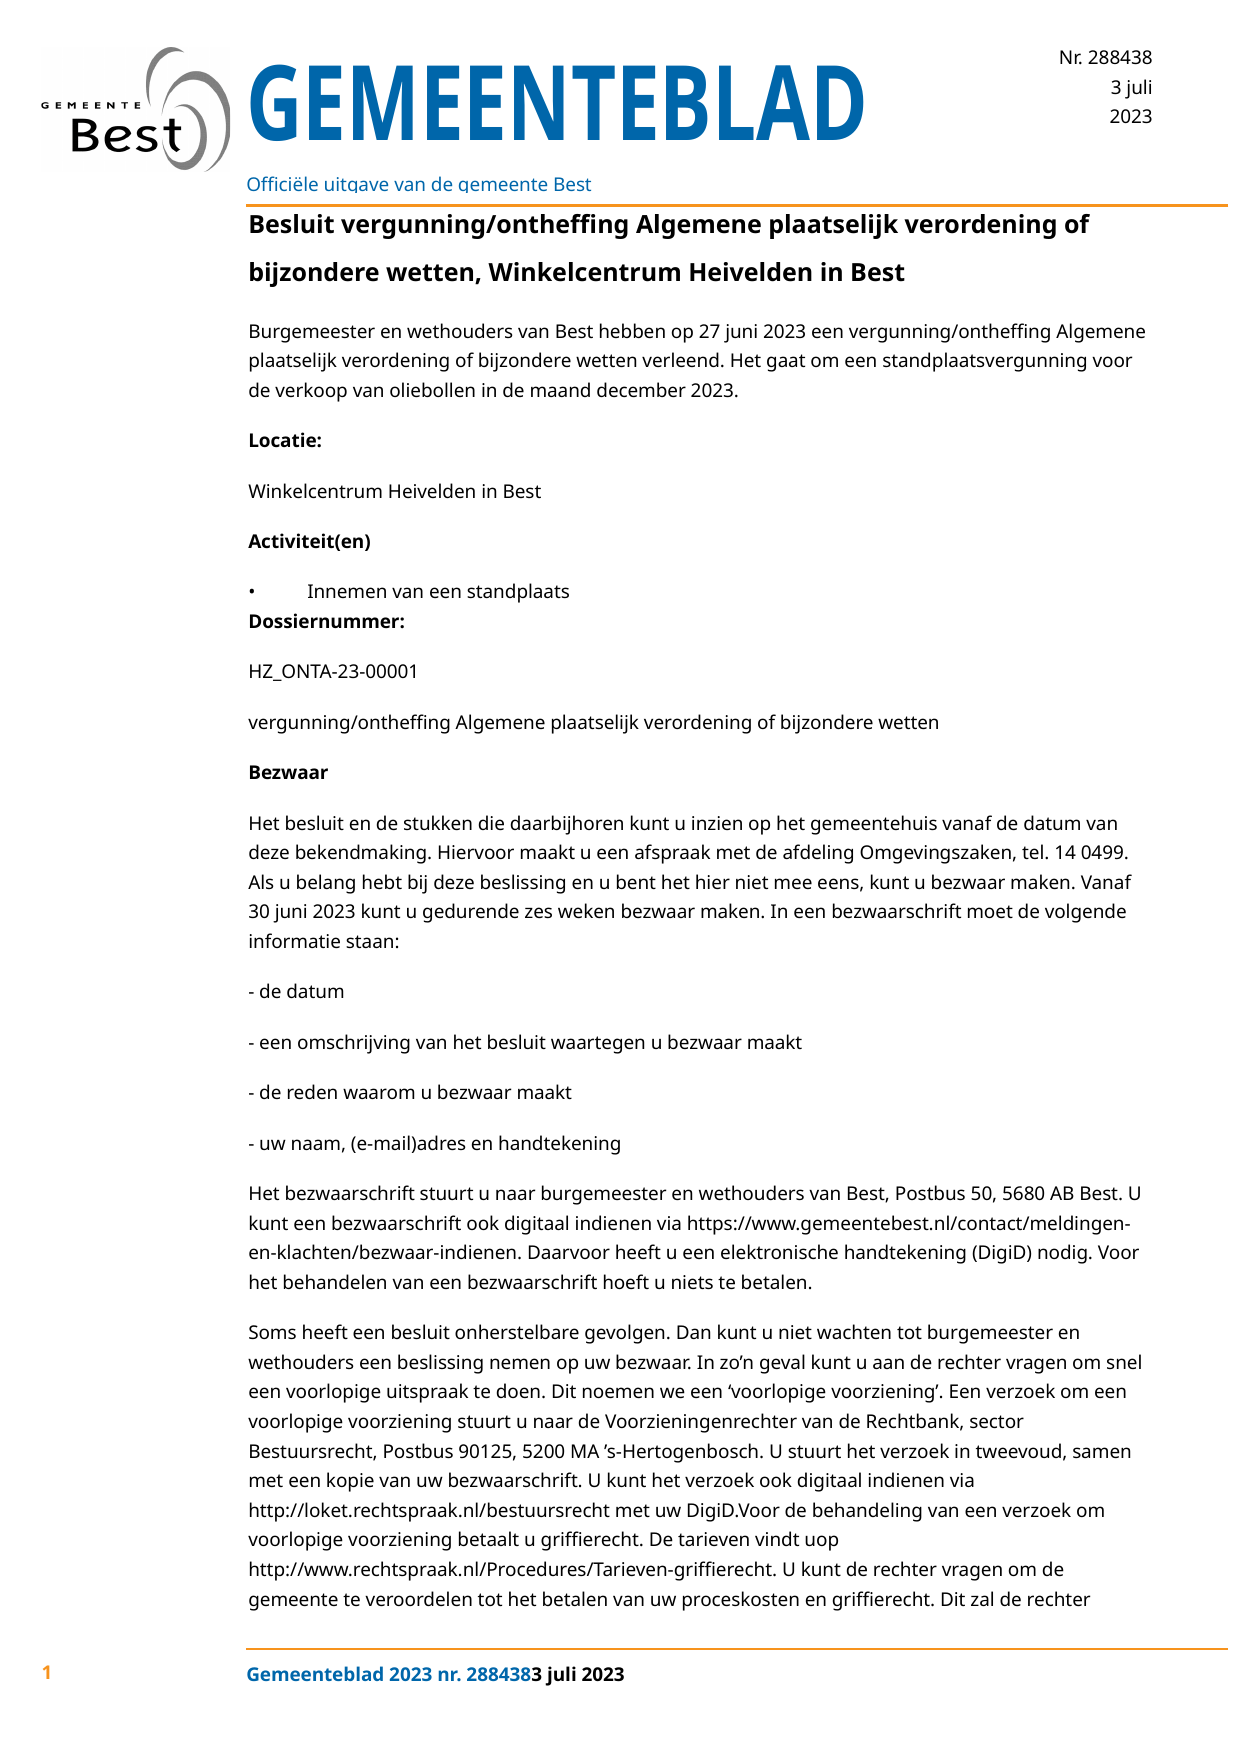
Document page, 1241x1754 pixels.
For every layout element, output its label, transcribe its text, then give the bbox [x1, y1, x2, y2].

text Het bezwaarschrift stuurt u naar burgemeester en wethouders van Best, Postbus 50, 5680 AB Best. U kunt een bezwaarschrift ook digitaal indienen via https://www.gemeentebest.nl/contact/meldingen-en-klachten/bezwaar-indienen. Daarvoor heeft u een elektronische handtekening (DigiD) nodig. Voor het behandelen van een bezwaarschrift hoeft u niets te betalen. [248, 1180, 1152, 1295]
text - de datum [248, 979, 1152, 1004]
text Het besluit en de stukken die daarbijhoren kunt u inzien op het gemeentehuis vanaf de datum van deze bekendmaking. Hiervoor maakt u een afspraak met de afdeling Omgevingszaken, tel. 14 0499. Als u belang hebt bij deze beslissing en u bent het hier niet mee eens, kunt u bezwaar maken. Vanaf 30 juni 2023 kunt u gedurende zes weken bezwaar maken. In een bezwaarschrift moet de volgende informatie staan: [248, 810, 1152, 954]
text Dossiernummer: [248, 608, 1152, 634]
text Burgemeester en wethouders van Best hebben op 27 juni 2023 een vergunning/ontheffing Algemene plaatselijk verordening of bijzondere wetten verleend. Het gaat om een standplaatsvergunning voor de verkoop van oliebollen in de maand december 2023. [248, 318, 1152, 403]
picture [41, 47, 231, 172]
text Soms heeft een besluit onherstelbare gevolgen. Dan kunt u niet wachten tot burgemeester en wethouders een beslissing nemen op uw bezwaar. In zo’n geval kunt u aan de rechter vragen om snel een voorlopige uitspraak te doen. Dit noemen we een ‘voorlopige voorziening’. Een verzoek om een voorlopige voorziening stuurt u naar de Voorzieningenrechter van de Rechtbank, sector Bestuursrecht, Postbus 90125, 5200 MA ’s-Hertogenbosch. U stuurt het verzoek in tweevoud, samen met een kopie van uw bezwaarschrift. U kunt het verzoek ook digitaal indienen via http://loket.rechtspraak.nl/bestuursrecht met uw DigiD.Voor de behandeling van een verzoek om voorlopige voorziening betaalt u griffierecht. De tarieven vindt uop http://www.rechtspraak.nl/Procedures/Tarieven-griffierecht. U kunt de rechter vragen om de gemeente te veroordelen tot het betalen van uw proceskosten en griffierecht. Dit zal de rechter [248, 1319, 1152, 1612]
text Bezwaar [248, 759, 1152, 785]
text - uw naam, (e-mail)adres en handtekening [248, 1130, 1152, 1156]
text Winkelcentrum Heivelden in Best [248, 478, 1152, 504]
text Besluit vergunning/ontheffing Algemene plaatselijk verordening of bijzondere wetten, Winkelcentrum Heivelden in Best [248, 207, 1152, 288]
list Innemen van een standplaats [248, 579, 1152, 604]
text Activiteit(en) [248, 528, 1152, 554]
text - de reden waarom u bezwaar maakt [248, 1079, 1152, 1105]
text vergunning/ontheffing Algemene plaatselijk verordening of bijzondere wetten [248, 709, 1152, 735]
text - een omschrijving van het besluit waartegen u bezwaar maakt [248, 1029, 1152, 1055]
text Locatie: [248, 427, 1152, 453]
text HZ_ONTA-23-00001 [248, 659, 1152, 684]
